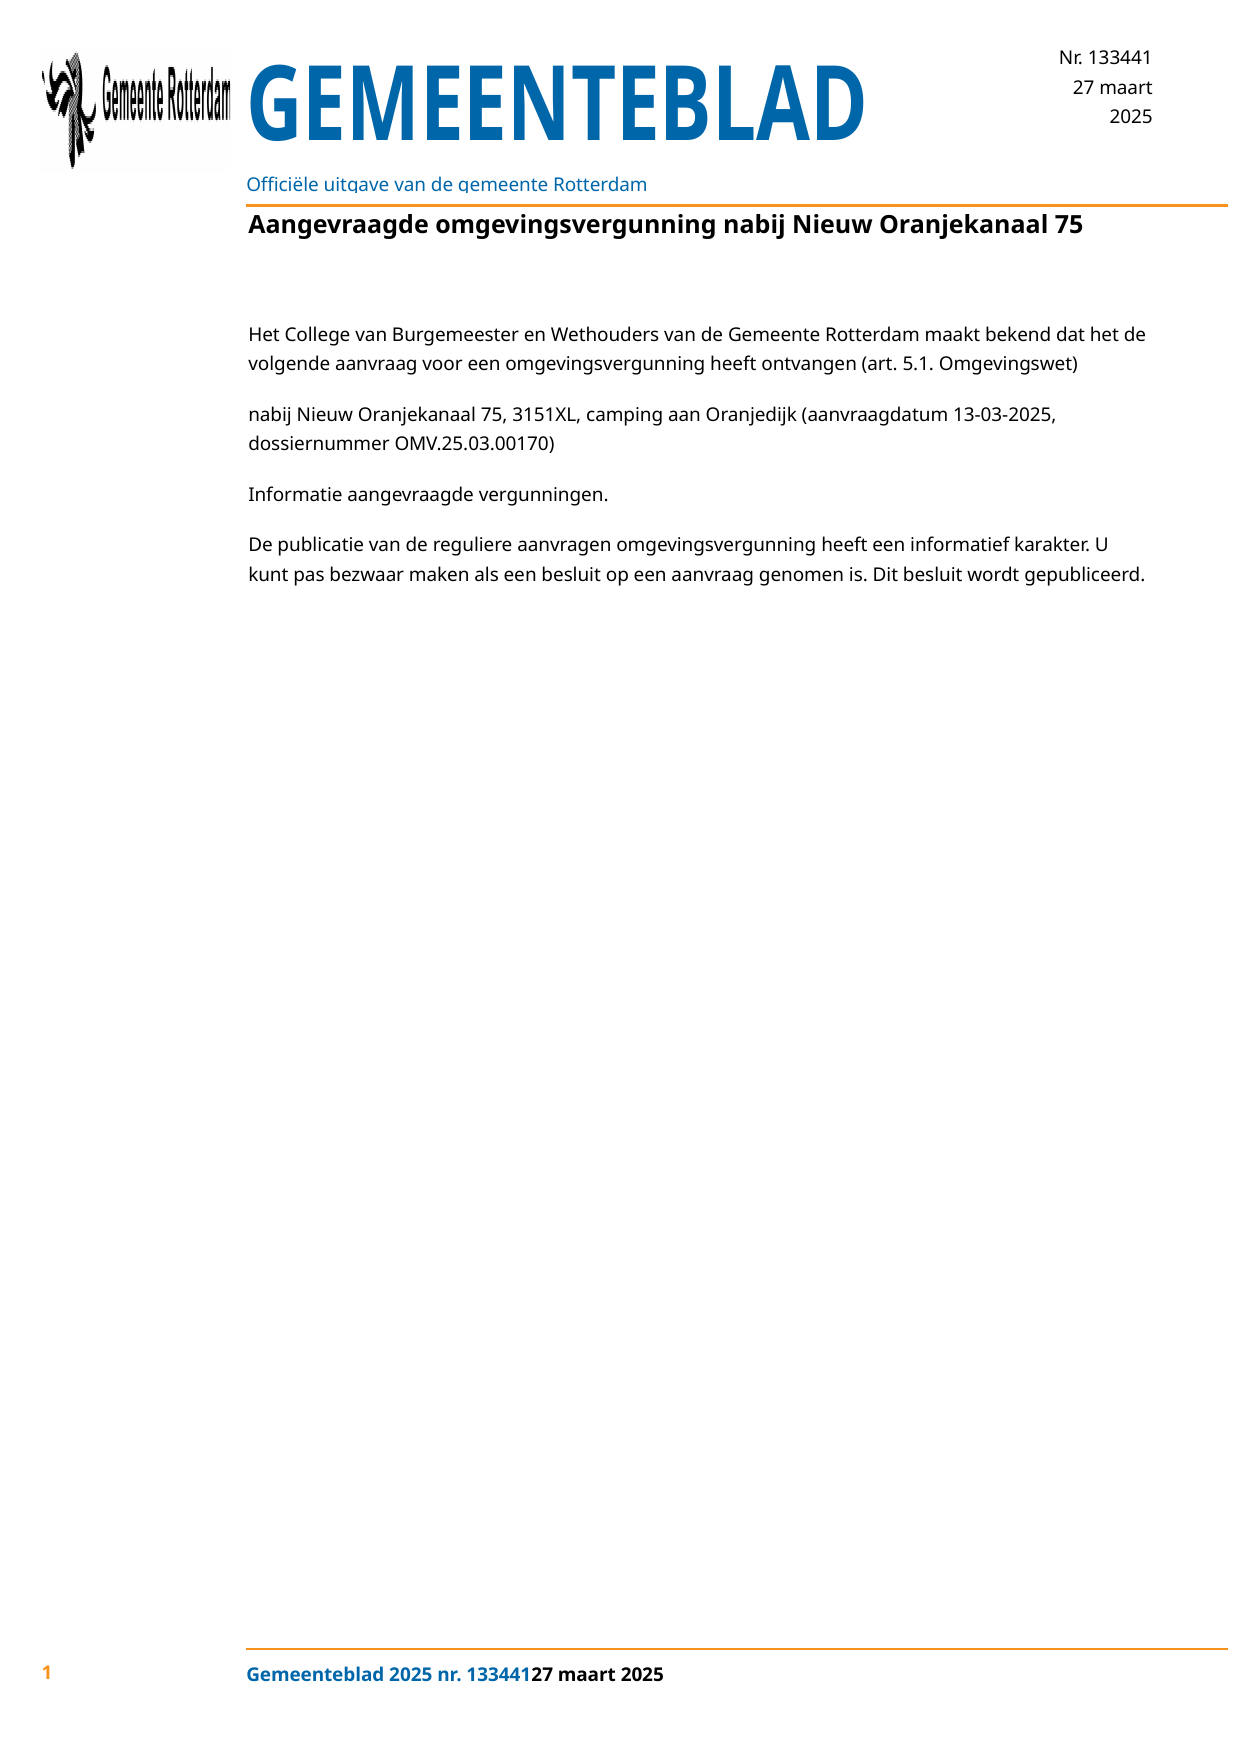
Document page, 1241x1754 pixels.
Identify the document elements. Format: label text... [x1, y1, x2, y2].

text Aangevraagde omgevingsvergunning nabij Nieuw Oranjekanaal 75 [248, 207, 1152, 241]
text De publicatie van de reguliere aanvragen omgevingsvergunning heeft een informatief karakter. U kunt pas bezwaar maken als een besluit op een aanvraag genomen is. Dit besluit wordt gepubliceerd. [248, 531, 1152, 586]
text Het College van Burgemeester en Wethouders van de Gemeente Rotterdam maakt bekend dat het de volgende aanvraag voor een omgevingsvergunning heeft ontvangen (art. 5.1. Omgevingswet) [248, 321, 1152, 376]
text Informatie aangevraagde vergunningen. [248, 481, 1152, 506]
picture [41, 47, 231, 172]
text nabij Nieuw Oranjekanaal 75, 3151XL, camping aan Oranjedijk (aanvraagdatum 13-03-2025, dossiernummer OMV.25.03.00170) [248, 401, 1152, 456]
